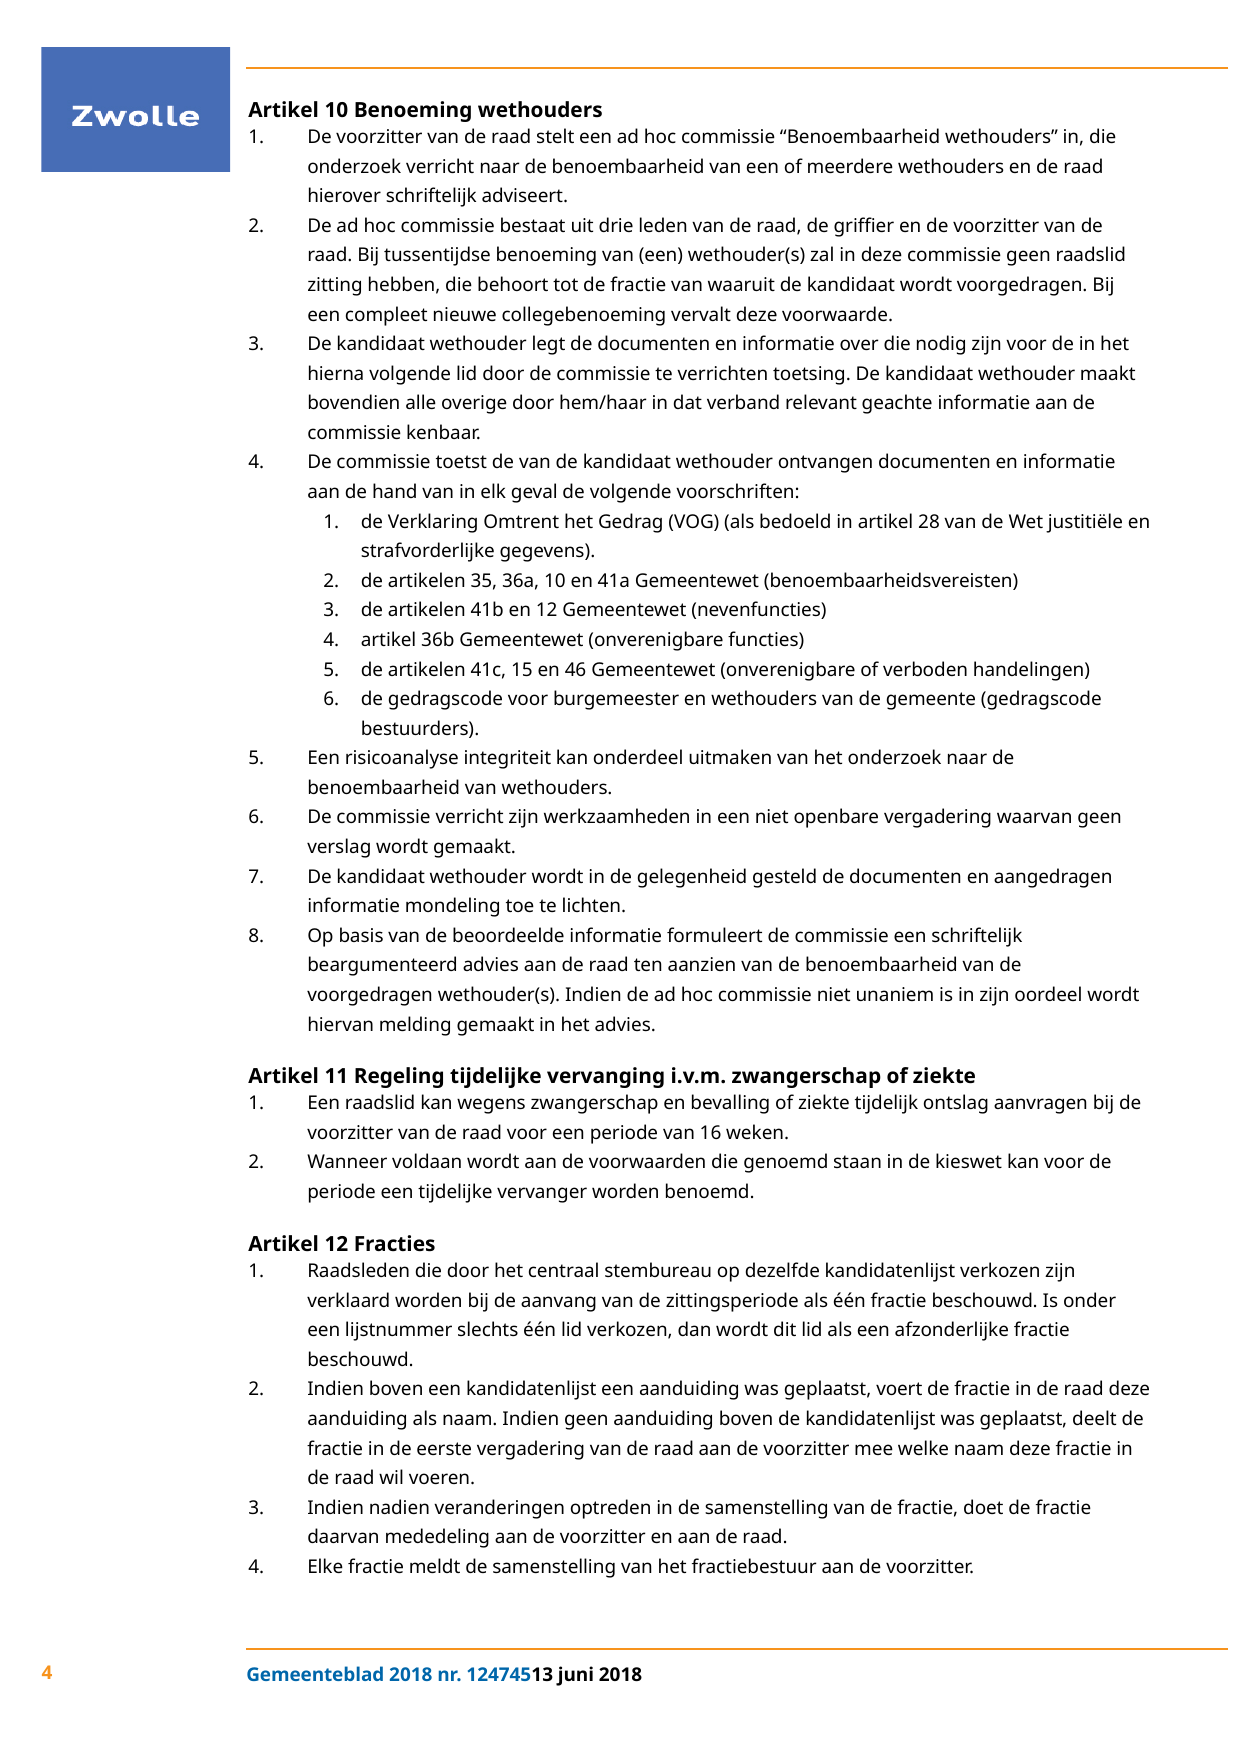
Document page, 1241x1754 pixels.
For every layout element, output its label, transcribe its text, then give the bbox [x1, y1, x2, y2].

list De kandidaat wethouder wordt in de gelegenheid gesteld de documenten en aangedragen informatie mondeling toe te lichten. [248, 863, 1152, 918]
list artikel 36b Gemeentewet (onverenigbare functies) [323, 626, 1152, 652]
list de artikelen 41c, 15 en 46 Gemeentewet (onverenigbare of verboden handelingen) [323, 656, 1152, 681]
list Wanneer voldaan wordt aan de voorwaarden die genoemd staan in de kieswet kan voor de periode een tijdelijke vervanger worden benoemd. [248, 1149, 1152, 1204]
list Raadsleden die door het centraal stembureau op dezelfde kandidatenlijst verkozen zijn verklaard worden bij de aanvang van de zittingsperiode als één fractie beschouwd. Is onder een lijstnummer slechts één lid verkozen, dan wordt dit lid als een afzonderlijke fractie beschouwd. [248, 1257, 1152, 1372]
list De commissie verricht zijn werkzaamheden in een niet openbare vergadering waarvan geen verslag wordt gemaakt. [248, 804, 1152, 859]
text Artikel 10 Benoeming wethouders [248, 95, 1152, 123]
list De ad hoc commissie bestaat uit drie leden van de raad, de griffier en de voorzitter van de raad. Bij tussentijdse benoeming van (een) wethouder(s) zal in deze commissie geen raadslid zitting hebben, die behoort tot de fractie van waaruit de kandidaat wordt voorgedragen. Bij een compleet nieuwe collegebenoeming vervalt deze voorwaarde. [248, 212, 1152, 326]
picture [41, 47, 231, 172]
list Op basis van de beoordeelde informatie formuleert de commissie een schriftelijk beargumenteerd advies aan de raad ten aanzien van de benoembaarheid van de voorgedragen wethouder(s). Indien de ad hoc commissie niet unaniem is in zijn oordeel wordt hiervan melding gemaakt in het advies. [248, 922, 1152, 1036]
list De commissie toetst de van de kandidaat wethouder ontvangen documenten en informatie aan de hand van in elk geval de volgende voorschriften: [248, 449, 1152, 504]
list Indien nadien veranderingen optreden in de samenstelling van de fractie, doet de fractie daarvan mededeling aan de voorzitter en aan de raad. [248, 1494, 1152, 1549]
text Artikel 12 Fracties [248, 1229, 1152, 1257]
list de gedragscode voor burgemeester en wethouders van de gemeente (gedragscode bestuurders). [323, 685, 1152, 741]
text Artikel 11 Regeling tijdelijke vervanging i.v.m. zwangerschap of ziekte [248, 1061, 1152, 1089]
list De kandidaat wethouder legt de documenten en informatie over die nodig zijn voor de in het hierna volgende lid door de commissie te verrichten toetsing. De kandidaat wethouder maakt bovendien alle overige door hem/haar in dat verband relevant geachte informatie aan de commissie kenbaar. [248, 330, 1152, 445]
list de Verklaring Omtrent het Gedrag (VOG) (als bedoeld in artikel 28 van de Wet justitiële en strafvorderlijke gegevens). [323, 508, 1152, 563]
list Elke fractie meldt de samenstelling van het fractiebestuur aan de voorzitter. [248, 1553, 1152, 1579]
list de artikelen 41b en 12 Gemeentewet (nevenfuncties) [323, 597, 1152, 622]
list Een raadslid kan wegens zwangerschap en bevalling of ziekte tijdelijk ontslag aanvragen bij de voorzitter van de raad voor een periode van 16 weken. [248, 1089, 1152, 1145]
list De voorzitter van de raad stelt een ad hoc commissie “Benoembaarheid wethouders” in, die onderzoek verricht naar de benoembaarheid van een of meerdere wethouders en de raad hierover schriftelijk adviseert. [248, 123, 1152, 208]
list Een risicoanalyse integriteit kan onderdeel uitmaken van het onderzoek naar de benoembaarheid van wethouders. [248, 744, 1152, 800]
list Indien boven een kandidatenlijst een aanduiding was geplaatst, voert de fractie in de raad deze aanduiding als naam. Indien geen aanduiding boven de kandidatenlijst was geplaatst, deelt de fractie in de eerste vergadering van de raad aan de voorzitter mee welke naam deze fractie in de raad wil voeren. [248, 1376, 1152, 1490]
list de artikelen 35, 36a, 10 en 41a Gemeentewet (benoembaarheidsvereisten) [323, 567, 1152, 593]
